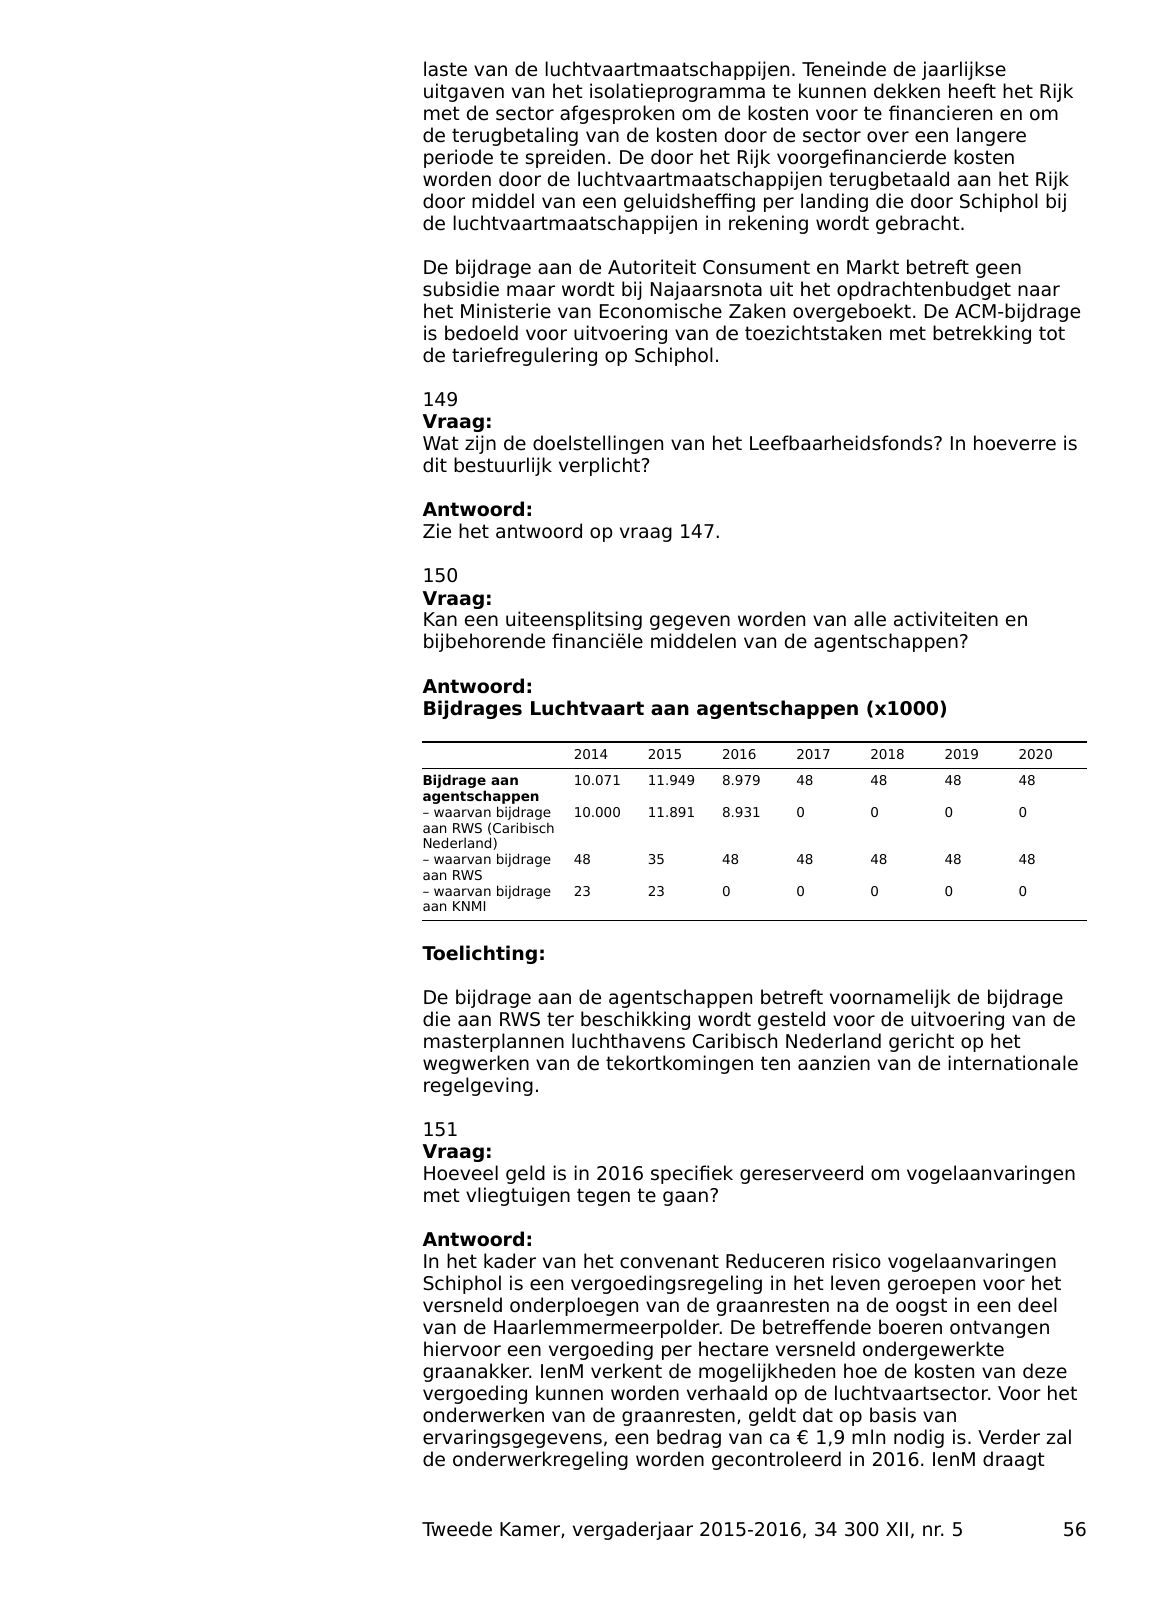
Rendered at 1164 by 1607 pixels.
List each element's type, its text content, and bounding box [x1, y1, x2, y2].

table_header 2014 [568, 743, 642, 767]
table_cell 0 [1013, 883, 1087, 919]
table_cell 48 [568, 852, 642, 883]
text Vraag: [422, 587, 1087, 609]
table_cell 48 [938, 769, 1012, 805]
table_header [422, 743, 568, 767]
table_cell 48 [716, 852, 790, 883]
table_header 2015 [642, 743, 716, 767]
table_cell – waarvan bijdrage aan RWS [422, 852, 568, 883]
table_cell 0 [790, 805, 864, 852]
table_cell 35 [642, 852, 716, 883]
table_cell 23 [642, 883, 716, 919]
table_cell 8.979 [716, 769, 790, 805]
text De bijdrage aan de agentschappen betreft voornamelijk de bijdrage die aan RWS ter beschikking wordt gesteld voor de uitvoering van de masterplannen luchthavens Caribisch Nederland gericht op het wegwerken van de tekortkomingen ten aanzien van de internationale regelgeving. [422, 987, 1087, 1097]
text Zie het antwoord op vraag 147. [422, 521, 1087, 543]
table_cell 48 [938, 852, 1012, 883]
table_cell 0 [938, 883, 1012, 919]
table_header 2016 [716, 743, 790, 767]
text Bijdrages Luchtvaart aan agentschappen (x1000) [422, 697, 1087, 719]
text Hoeveel geld is in 2016 specifiek gereserveerd om vogelaanvaringen met vliegtuigen tegen te gaan? [422, 1163, 1087, 1207]
table_cell – waarvan bijdrage aan KNMI [422, 883, 568, 919]
table_cell 0 [864, 883, 938, 919]
text Antwoord: [422, 676, 1087, 697]
table_cell 8.931 [716, 805, 790, 852]
table_cell 48 [864, 852, 938, 883]
text In het kader van het convenant Reduceren risico vogelaanvaringen Schiphol is een vergoedingsregeling in het leven geroepen voor het versneld onderploegen van de graanresten na de oogst in een deel van de Haarlemmermeerpolder. De betreffende boeren ontvangen hiervoor een vergoeding per hectare versneld ondergewerkte graanakker. IenM verkent de mogelijkheden hoe de kosten van deze vergoeding kunnen worden verhaald op de luchtvaartsector. Voor het onderwerken van de graanresten, geldt dat op basis van ervaringsgegevens, een bedrag van ca € 1,9 mln nodig is. Verder zal de onderwerkregeling worden gecontroleerd in 2016. IenM draagt [422, 1251, 1087, 1471]
text 149 [422, 389, 1087, 411]
table_cell 48 [790, 852, 864, 883]
table_header 2017 [790, 743, 864, 767]
table_cell 48 [790, 769, 864, 805]
table_cell 10.000 [568, 805, 642, 852]
table_cell 0 [1013, 805, 1087, 852]
table_cell – waarvan bijdrage aan RWS (Caribisch Nederland) [422, 805, 568, 852]
text laste van de luchtvaartmaatschappijen. Teneinde de jaarlijkse uitgaven van het isolatieprogramma te kunnen dekken heeft het Rijk met de sector afgesproken om de kosten voor te financieren en om de terugbetaling van de kosten door de sector over een langere periode te spreiden. De door het Rijk voorgefinancierde kosten worden door de luchtvaartmaatschappijen terugbetaald aan het Rijk door middel van een geluidsheffing per landing die door Schiphol bij de luchtvaartmaatschappijen in rekening wordt gebracht. [422, 59, 1087, 235]
table_cell 0 [716, 883, 790, 919]
text 151 [422, 1119, 1087, 1141]
text Kan een uiteensplitsing gegeven worden van alle activiteiten en bijbehorende financiële middelen van de agentschappen? [422, 609, 1087, 653]
text Wat zijn de doelstellingen van het Leefbaarheidsfonds? In hoeverre is dit bestuurlijk verplicht? [422, 433, 1087, 477]
subtitle Toelichting: [422, 943, 1087, 965]
text Vraag: [422, 411, 1087, 433]
table_cell 11.891 [642, 805, 716, 852]
table_cell 48 [1013, 852, 1087, 883]
table_cell 10.071 [568, 769, 642, 805]
text Antwoord: [422, 499, 1087, 521]
table_cell 48 [1013, 769, 1087, 805]
table_cell 48 [864, 769, 938, 805]
table_cell 0 [938, 805, 1012, 852]
table_cell 11.949 [642, 769, 716, 805]
table_cell 23 [568, 883, 642, 919]
text De bijdrage aan de Autoriteit Consument en Markt betreft geen subsidie maar wordt bij Najaarsnota uit het opdrachtenbudget naar het Ministerie van Economische Zaken overgeboekt. De ACM-bijdrage is bedoeld voor uitvoering van de toezichtstaken met betrekking tot de tariefregulering op Schiphol. [422, 257, 1087, 367]
table_header 2020 [1013, 743, 1087, 767]
text Vraag: [422, 1141, 1087, 1163]
table_cell 0 [790, 883, 864, 919]
text Antwoord: [422, 1229, 1087, 1251]
table_cell 0 [864, 805, 938, 852]
table_header 2018 [864, 743, 938, 767]
text 150 [422, 565, 1087, 587]
table_header 2019 [938, 743, 1012, 767]
table_cell Bijdrage aan agentschappen [422, 769, 568, 805]
